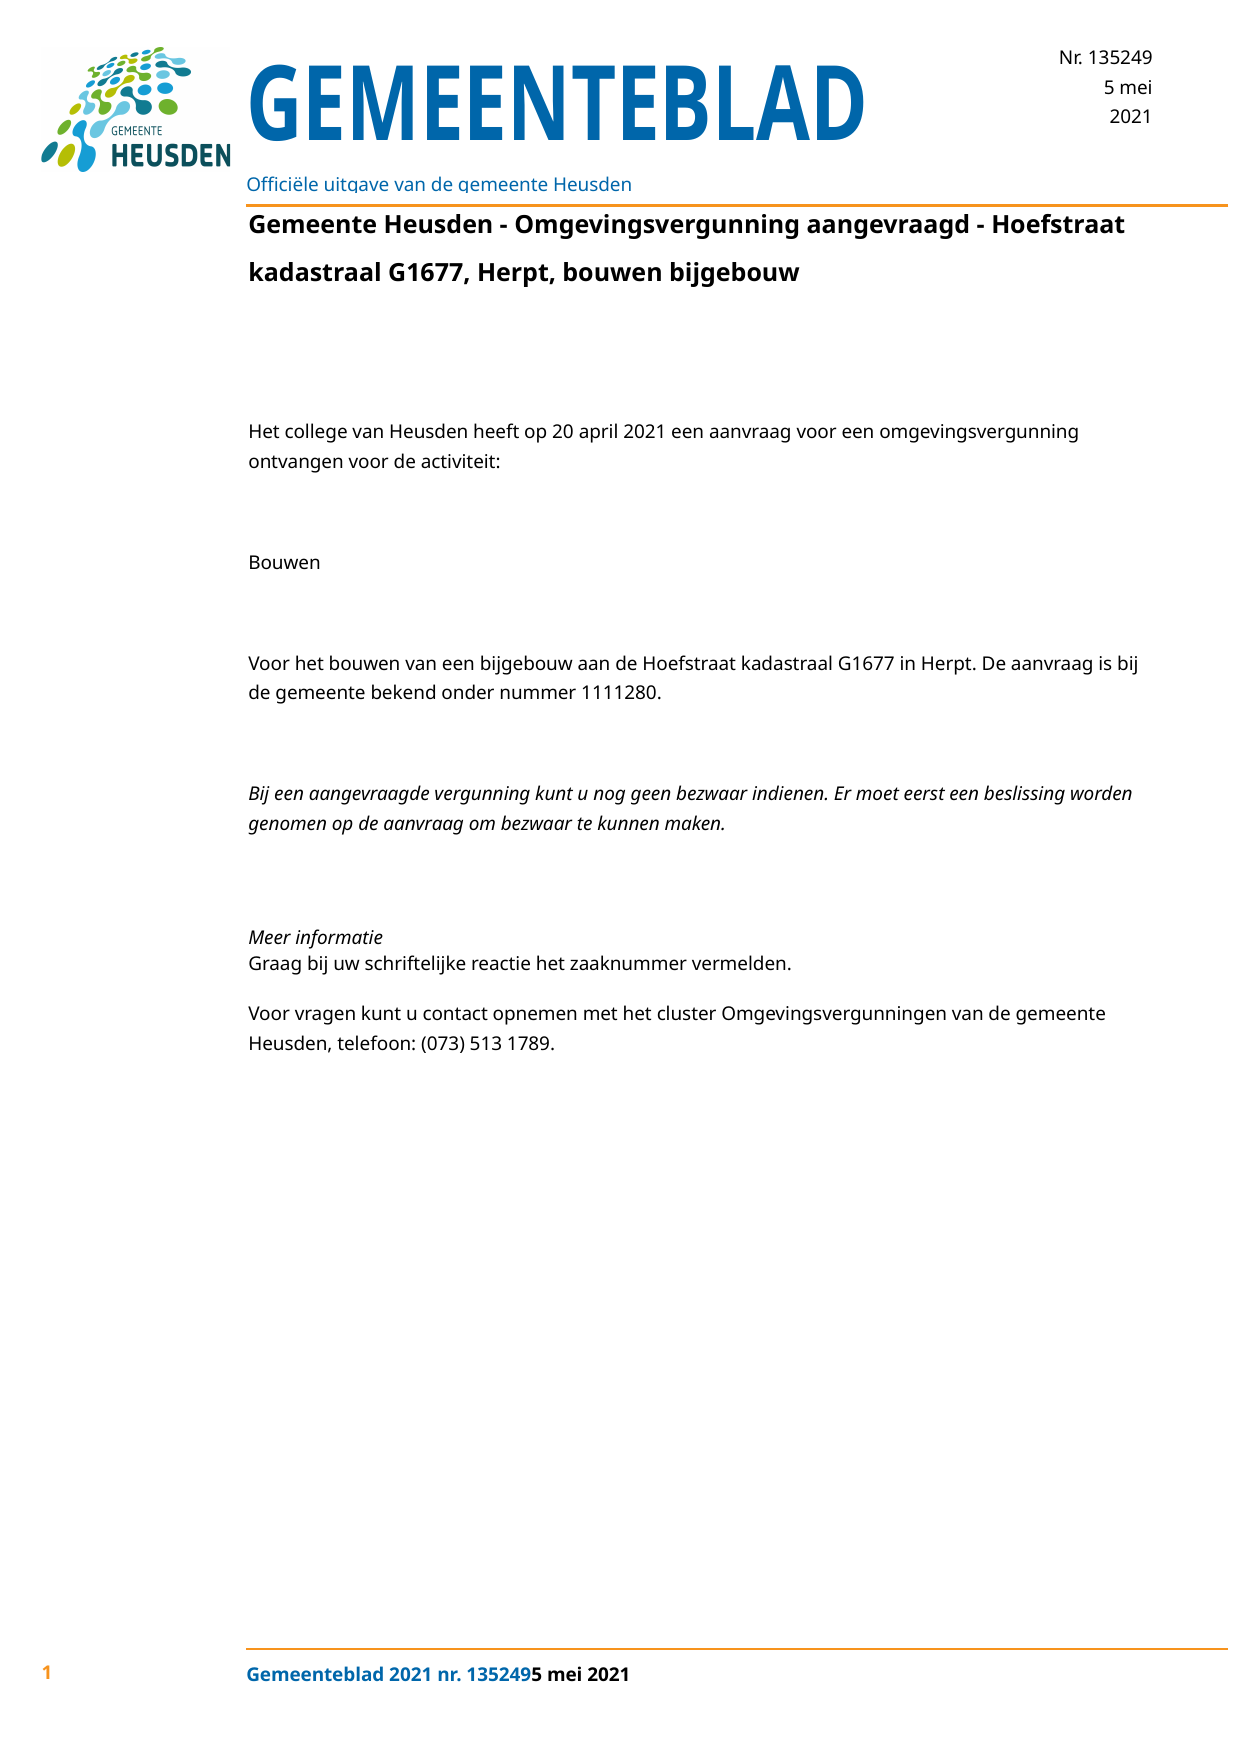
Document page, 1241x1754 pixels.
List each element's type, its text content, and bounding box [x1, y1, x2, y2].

text Bouwen [248, 549, 1152, 575]
text Het college van Heusden heeft op 20 april 2021 een aanvraag voor een omgevingsvergunning ontvangen voor de activiteit: [248, 419, 1152, 474]
text Voor het bouwen van een bijgebouw aan de Hoefstraat kadastraal G1677 in Herpt. De aanvraag is bij de gemeente bekend onder nummer 1111280. [248, 650, 1152, 705]
text Voor vragen kunt u contact opnemen met het cluster Omgevingsvergunningen van de gemeente Heusden, telefoon: (073) 513 1789. [248, 1001, 1152, 1056]
text Graag bij uw schriftelijke reactie het zaaknummer vermelden. [248, 950, 1152, 976]
text Meer informatie [248, 924, 1152, 950]
text Bij een aangevraagde vergunning kunt u nog geen bezwaar indienen. Er moet eerst een beslissing worden genomen op de aanvraag om bezwaar te kunnen maken. [248, 780, 1152, 836]
picture [41, 47, 231, 172]
text Gemeente Heusden - Omgevingsvergunning aangevraagd - Hoefstraat kadastraal G1677, Herpt, bouwen bijgebouw [248, 207, 1152, 288]
